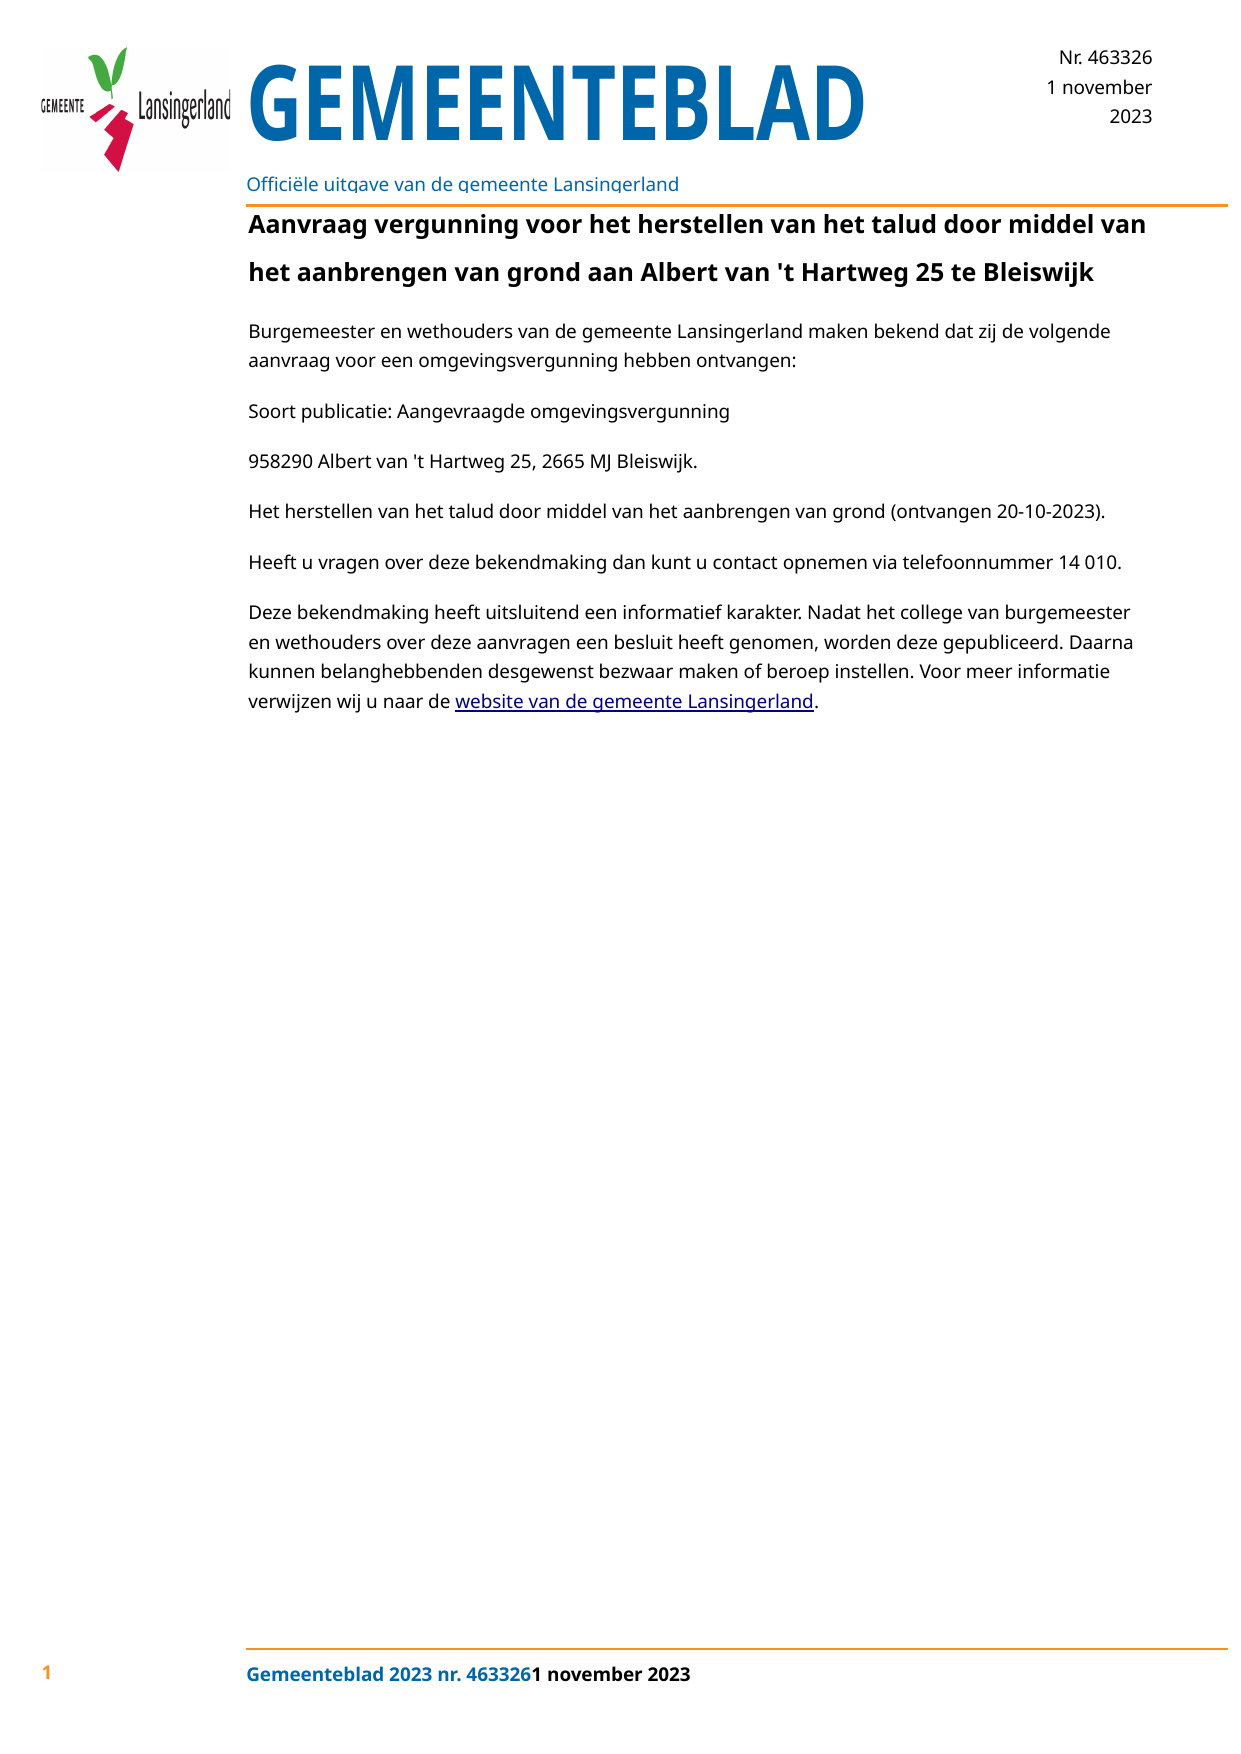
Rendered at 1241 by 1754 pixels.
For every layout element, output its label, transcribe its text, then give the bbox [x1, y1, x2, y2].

text Soort publicatie: Aangevraagde omgevingsvergunning [248, 398, 1152, 424]
text Deze bekendmaking heeft uitsluitend een informatief karakter. Nadat het college van burgemeester en wethouders over deze aanvragen een besluit heeft genomen, worden deze gepubliceerd. Daarna kunnen belanghebbenden desgewenst bezwaar maken of beroep instellen. Voor meer informatie verwijzen wij u naar de website van de gemeente Lansingerland. [248, 599, 1152, 714]
text Burgemeester en wethouders van de gemeente Lansingerland maken bekend dat zij de volgende aanvraag voor een omgevingsvergunning hebben ontvangen: [248, 318, 1152, 373]
picture [41, 47, 231, 172]
text 958290 Albert van 't Hartweg 25, 2665 MJ Bleiswijk. [248, 448, 1152, 474]
text Aanvraag vergunning voor het herstellen van het talud door middel van het aanbrengen van grond aan Albert van 't Hartweg 25 te Bleiswijk [248, 207, 1152, 288]
text Heeft u vragen over deze bekendmaking dan kunt u contact opnemen via telefoonnummer 14 010. [248, 549, 1152, 575]
text Het herstellen van het talud door middel van het aanbrengen van grond (ontvangen 20-10-2023). [248, 499, 1152, 524]
